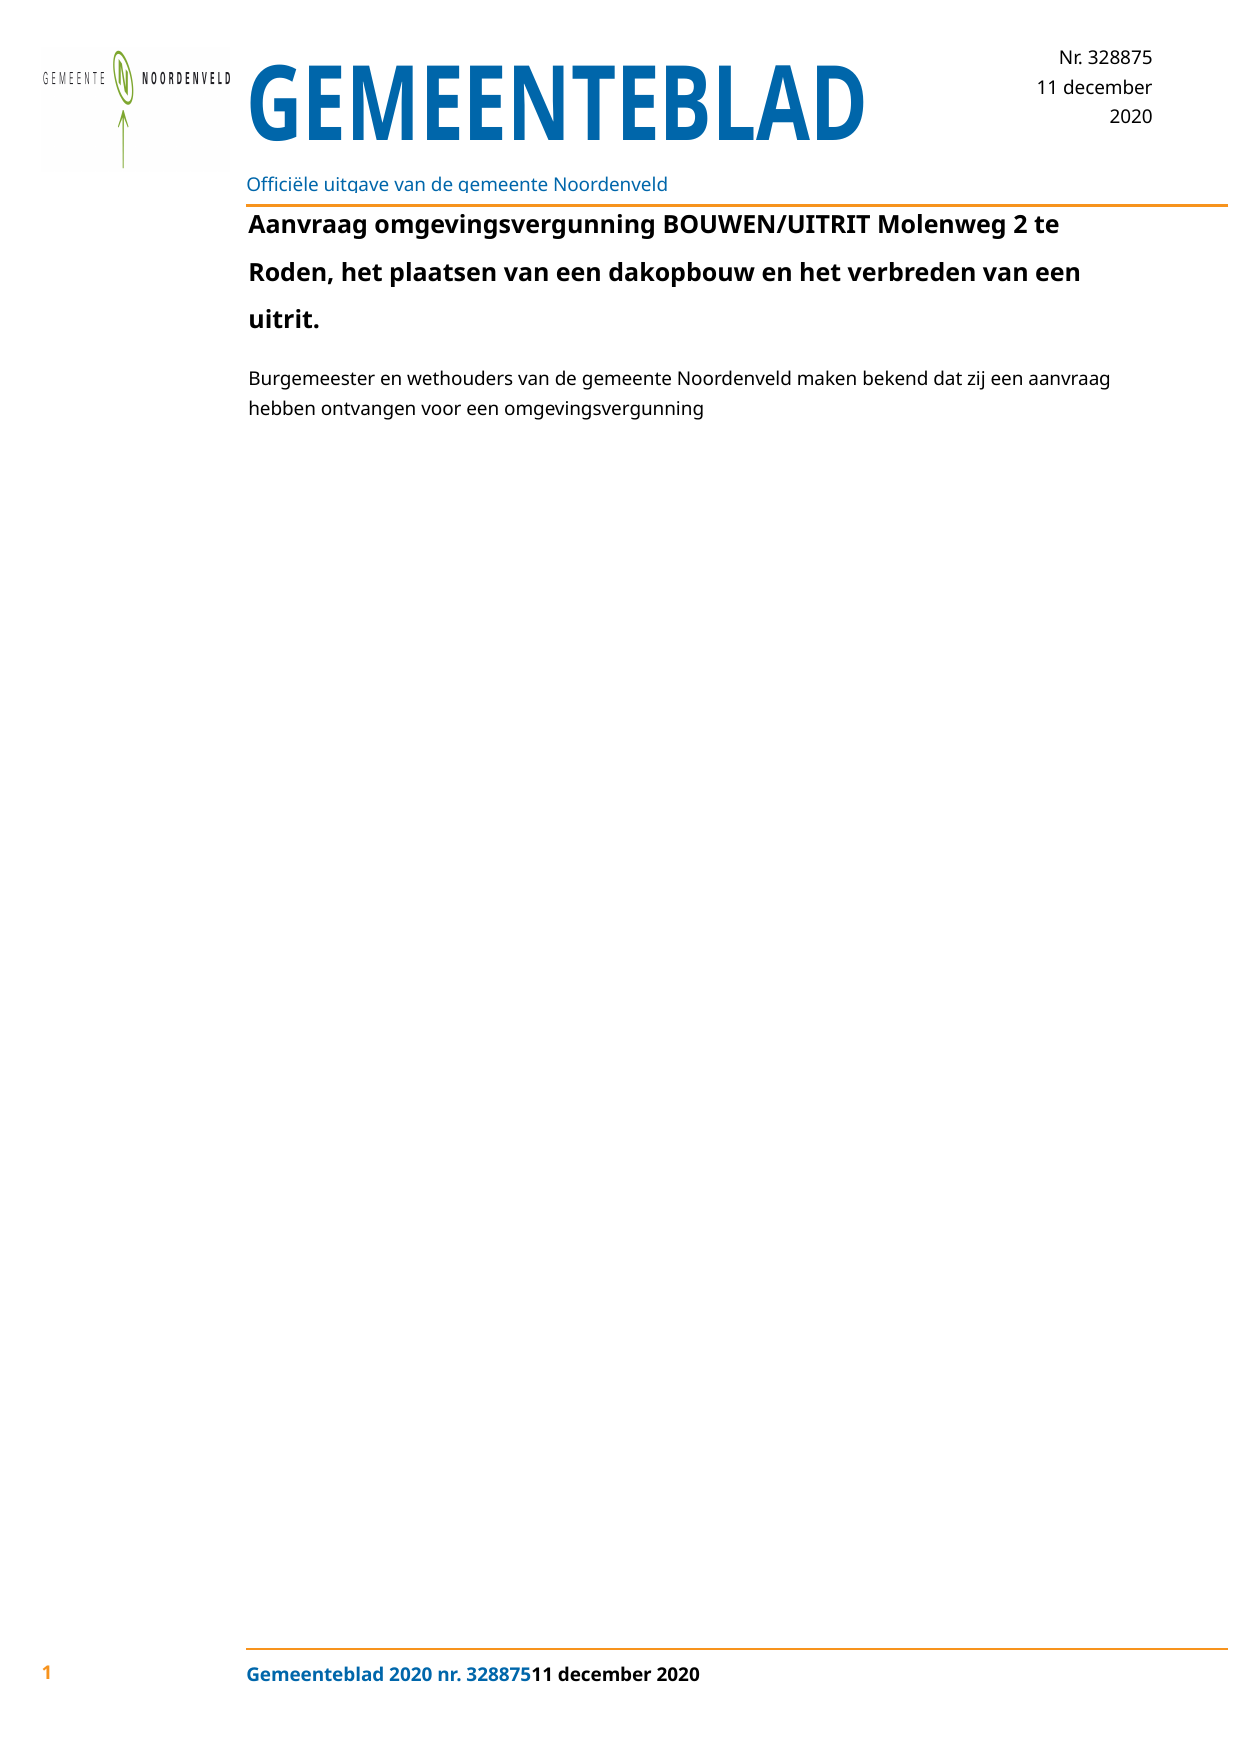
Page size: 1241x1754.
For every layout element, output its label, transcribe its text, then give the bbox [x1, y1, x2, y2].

text Burgemeester en wethouders van de gemeente Noordenveld maken bekend dat zij een aanvraag hebben ontvangen voor een omgevingsvergunning [248, 366, 1152, 421]
picture [41, 47, 231, 172]
text Aanvraag omgevingsvergunning BOUWEN/UITRIT Molenweg 2 te Roden, het plaatsen van een dakopbouw en het verbreden van een uitrit. [248, 207, 1152, 336]
